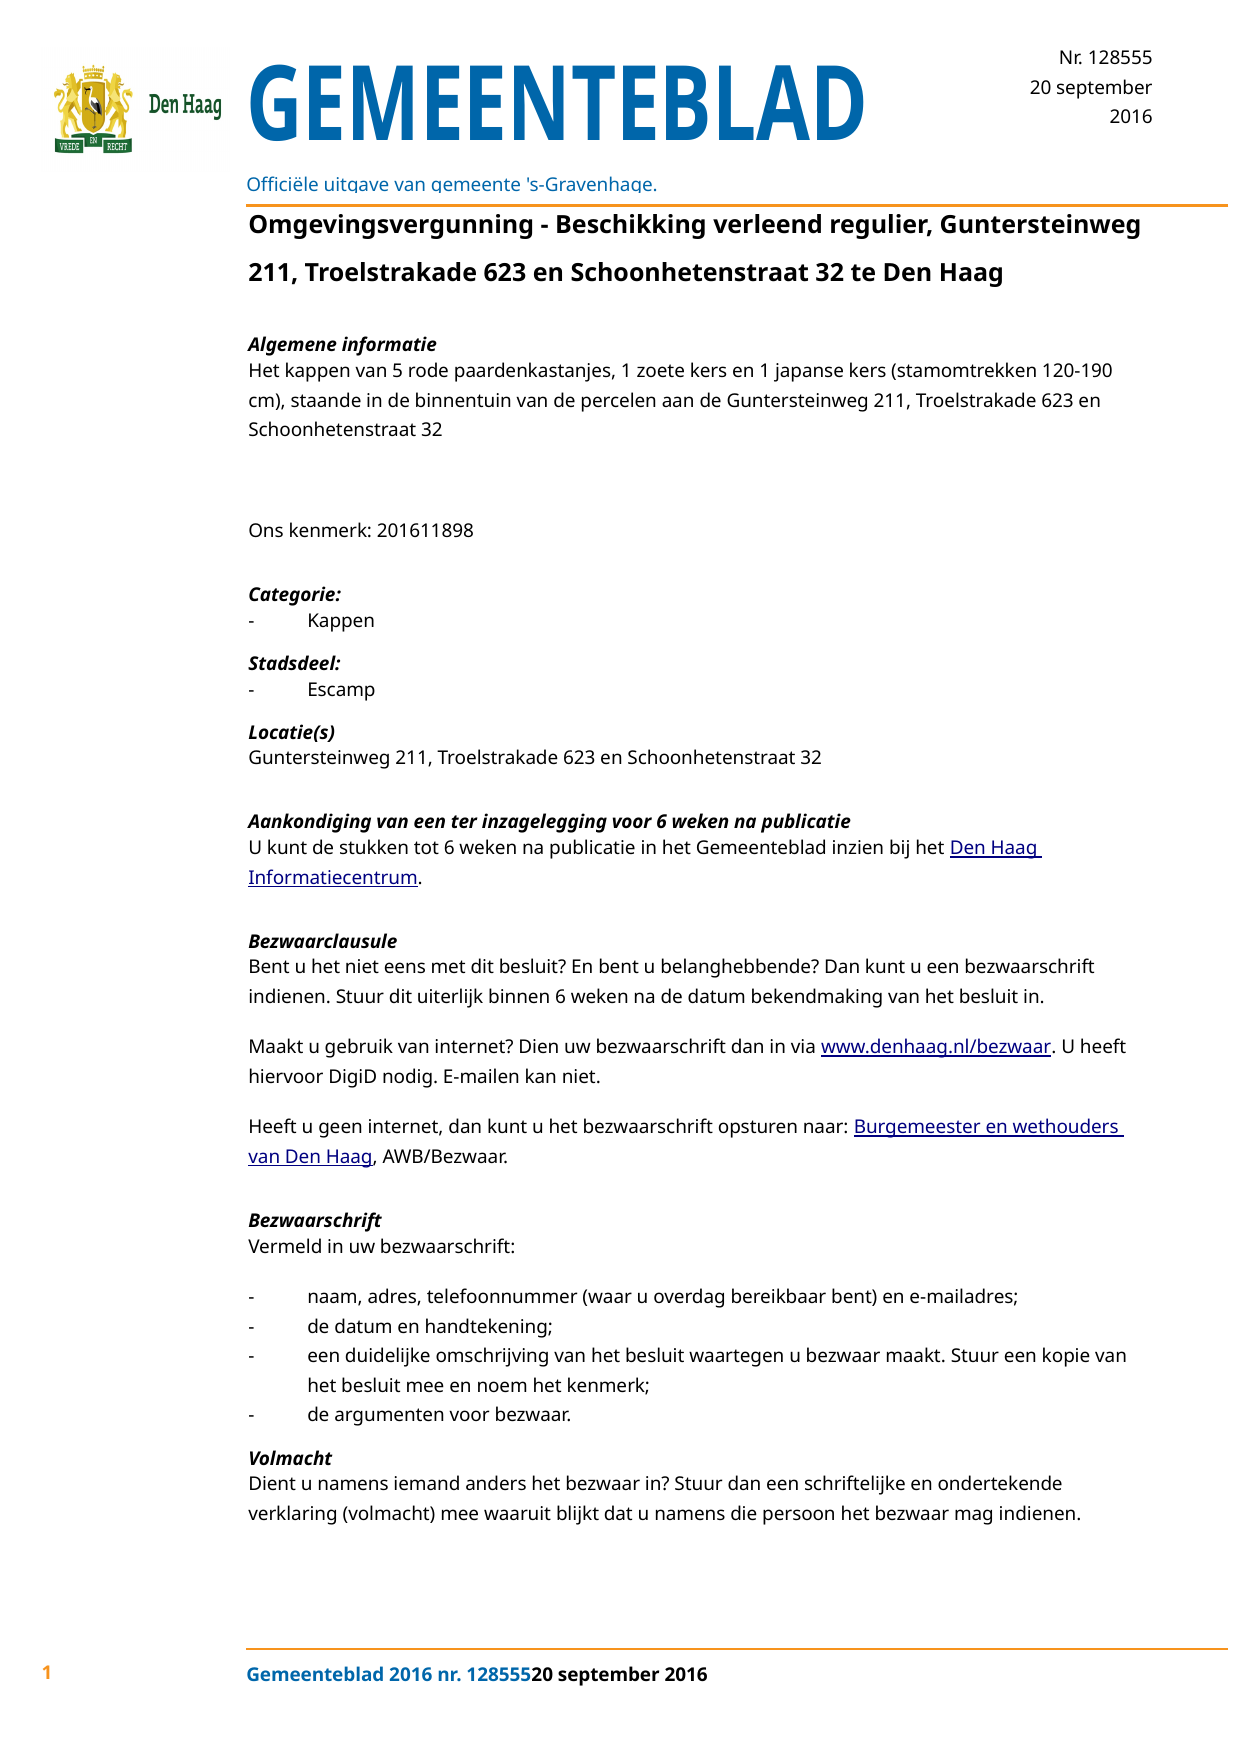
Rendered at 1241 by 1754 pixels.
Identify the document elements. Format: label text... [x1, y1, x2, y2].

text Stadsdeel: [248, 650, 1152, 676]
list Escamp [248, 676, 1152, 701]
text Heeft u geen internet, dan kunt u het bezwaarschrift opsturen naar: Burgemeester en wethouders van Den Haag, AWB/Bezwaar. [248, 1113, 1152, 1169]
text Guntersteinweg 211, Troelstrakade 623 en Schoonhetenstraat 32 [248, 744, 1152, 770]
text Aankondiging van een ter inzagelegging voor 6 weken na publicatie [248, 808, 1152, 834]
text Het kappen van 5 rode paardenkastanjes, 1 zoete kers en 1 japanse kers (stamomtrekken 120-190 cm), staande in de binnentuin van de percelen aan de Guntersteinweg 211, Troelstrakade 623 en Schoonhetenstraat 32 [248, 357, 1152, 442]
list Kappen [248, 607, 1152, 633]
text Maakt u gebruik van internet? Dien uw bezwaarschrift dan in via www.denhaag.nl/bezwaar. U heeft hiervoor DigiD nodig. E-mailen kan niet. [248, 1033, 1152, 1089]
text Volmacht [248, 1445, 1152, 1470]
list de datum en handtekening; [248, 1313, 1152, 1338]
text Locatie(s) [248, 719, 1152, 744]
list naam, adres, telefoonnummer (waar u overdag bereikbaar bent) en e-mailadres; [248, 1283, 1152, 1309]
text Dient u namens iemand anders het bezwaar in? Stuur dan een schriftelijke en ondertekende verklaring (volmacht) mee waaruit blijkt dat u namens die persoon het bezwaar mag indienen. [248, 1470, 1152, 1526]
text Algemene informatie [248, 331, 1152, 357]
text U kunt de stukken tot 6 weken na publicatie in het Gemeenteblad inzien bij het Den Haag Informatiecentrum. [248, 834, 1152, 889]
text Ons kenmerk: 201611898 [248, 517, 1152, 543]
text Omgevingsvergunning - Beschikking verleend regulier, Guntersteinweg 211, Troelstrakade 623 en Schoonhetenstraat 32 te Den Haag [248, 207, 1152, 288]
text Bezwaarschrift [248, 1207, 1152, 1233]
text Vermeld in uw bezwaarschrift: [248, 1233, 1152, 1258]
text Bezwaarclausule [248, 928, 1152, 953]
text Bent u het niet eens met dit besluit? En bent u belanghebbende? Dan kunt u een bezwaarschrift indienen. Stuur dit uiterlijk binnen 6 weken na de datum bekendmaking van het besluit in. [248, 953, 1152, 1009]
list de argumenten voor bezwaar. [248, 1402, 1152, 1427]
text Categorie: [248, 581, 1152, 607]
picture [41, 47, 231, 172]
list een duidelijke omschrijving van het besluit waartegen u bezwaar maakt. Stuur een kopie van het besluit mee en noem het kenmerk; [248, 1342, 1152, 1398]
